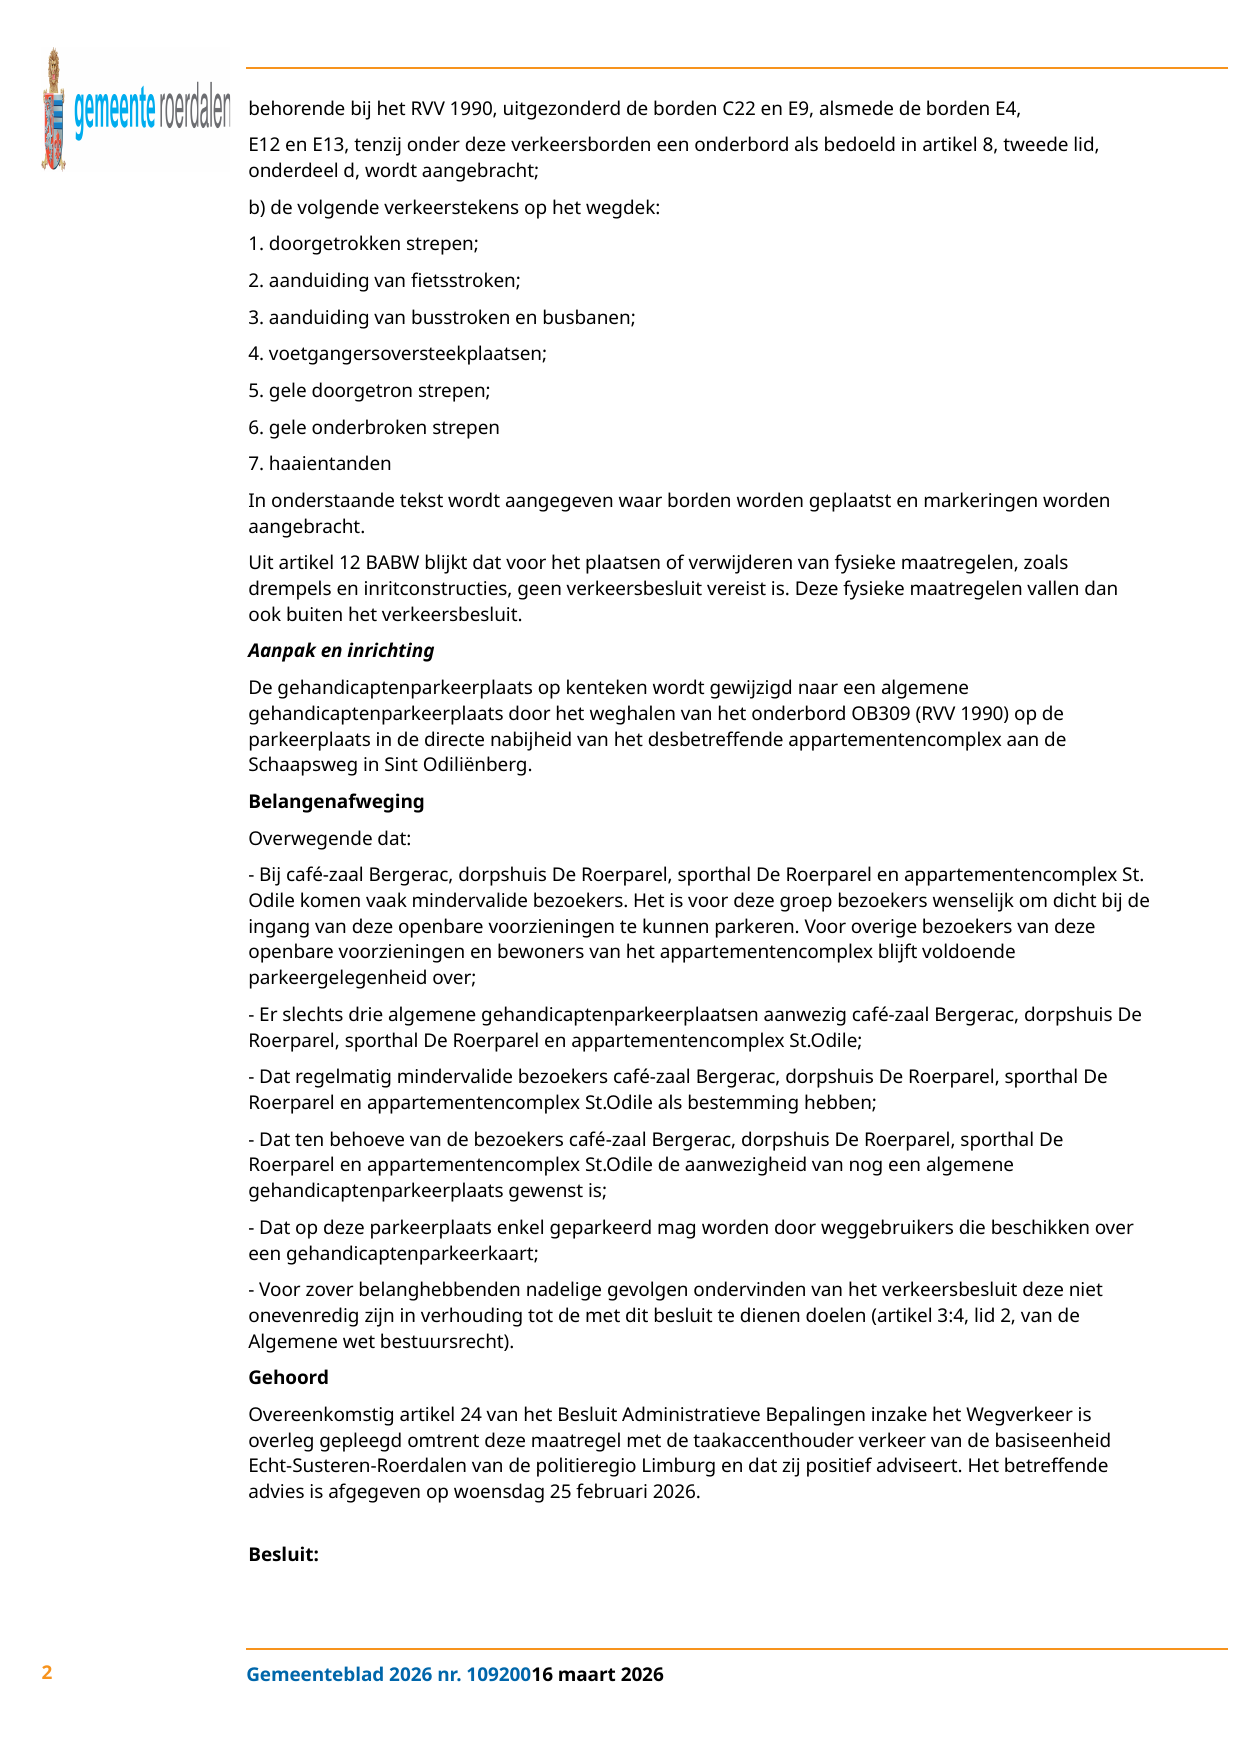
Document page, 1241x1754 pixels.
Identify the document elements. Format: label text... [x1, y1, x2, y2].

text E12 en E13, tenzij onder deze verkeersborden een onderbord als bedoeld in artikel 8, tweede lid, onderdeel d, wordt aangebracht; [248, 131, 1152, 183]
text behorende bij het RVV 1990, uitgezonderd de borden C22 en E9, alsmede de borden E4, [248, 95, 1152, 121]
text 3. aanduiding van busstroken en busbanen; [248, 304, 1152, 329]
text 4. voetgangersoversteekplaatsen; [248, 341, 1152, 366]
text Uit artikel 12 BABW blijkt dat voor het plaatsen of verwijderen van fysieke maatregelen, zoals drempels en inritconstructies, geen verkeersbesluit vereist is. Deze fysieke maatregelen vallen dan ook buiten het verkeersbesluit. [248, 549, 1152, 627]
picture [41, 47, 231, 172]
text Belangenafweging [248, 788, 1152, 814]
text Overeenkomstig artikel 24 van het Besluit Administratieve Bepalingen inzake het Wegverkeer is overleg gepleegd omtrent deze maatregel met de taakaccenthouder verkeer van de basiseenheid Echt-Susteren-Roerdalen van de politieregio Limburg en dat zij positief adviseert. Het betreffende advies is afgegeven op woensdag 25 februari 2026. [248, 1401, 1152, 1504]
text - Voor zover belanghebbenden nadelige gevolgen ondervinden van het verkeersbesluit deze niet onevenredig zijn in verhouding tot de met dit besluit te dienen doelen (artikel 3:4, lid 2, van de Algemene wet bestuursrecht). [248, 1276, 1152, 1354]
text - Dat op deze parkeerplaats enkel geparkeerd mag worden door weggebruikers die beschikken over een gehandicaptenparkeerkaart; [248, 1214, 1152, 1266]
text In onderstaande tekst wordt aangegeven waar borden worden geplaatst en markeringen worden aangebracht. [248, 487, 1152, 539]
text b) de volgende verkeerstekens op het wegdek: [248, 194, 1152, 219]
text 6. gele onderbroken strepen [248, 414, 1152, 439]
text 1. doorgetrokken strepen; [248, 231, 1152, 256]
text - Dat regelmatig mindervalide bezoekers café-zaal Bergerac, dorpshuis De Roerparel, sporthal De Roerparel en appartementencomplex St.Odile als bestemming hebben; [248, 1063, 1152, 1115]
text 5. gele doorgetron strepen; [248, 377, 1152, 403]
text Besluit: [248, 1541, 1152, 1567]
text Overwegende dat: [248, 825, 1152, 851]
text - Er slechts drie algemene gehandicaptenparkeerplaatsen aanwezig café-zaal Bergerac, dorpshuis De Roerparel, sporthal De Roerparel en appartementencomplex St.Odile; [248, 1001, 1152, 1053]
text 7. haaientanden [248, 451, 1152, 476]
text Aanpak en inrichting [248, 638, 1152, 663]
text - Dat ten behoeve van de bezoekers café-zaal Bergerac, dorpshuis De Roerparel, sporthal De Roerparel en appartementencomplex St.Odile de aanwezigheid van nog een algemene gehandicaptenparkeerplaats gewenst is; [248, 1126, 1152, 1203]
text De gehandicaptenparkeerplaats op kenteken wordt gewijzigd naar een algemene gehandicaptenparkeerplaats door het weghalen van het onderbord OB309 (RVV 1990) op de parkeerplaats in de directe nabijheid van het desbetreffende appartementencomplex aan de Schaapsweg in Sint Odiliënberg. [248, 674, 1152, 777]
text Gehoord [248, 1364, 1152, 1390]
text - Bij café-zaal Bergerac, dorpshuis De Roerparel, sporthal De Roerparel en appartementencomplex St. Odile komen vaak mindervalide bezoekers. Het is voor deze groep bezoekers wenselijk om dicht bij de ingang van deze openbare voorzieningen te kunnen parkeren. Voor overige bezoekers van deze openbare voorzieningen en bewoners van het appartementencomplex blijft voldoende parkeergelegenheid over; [248, 862, 1152, 990]
text 2. aanduiding van fietsstroken; [248, 267, 1152, 293]
